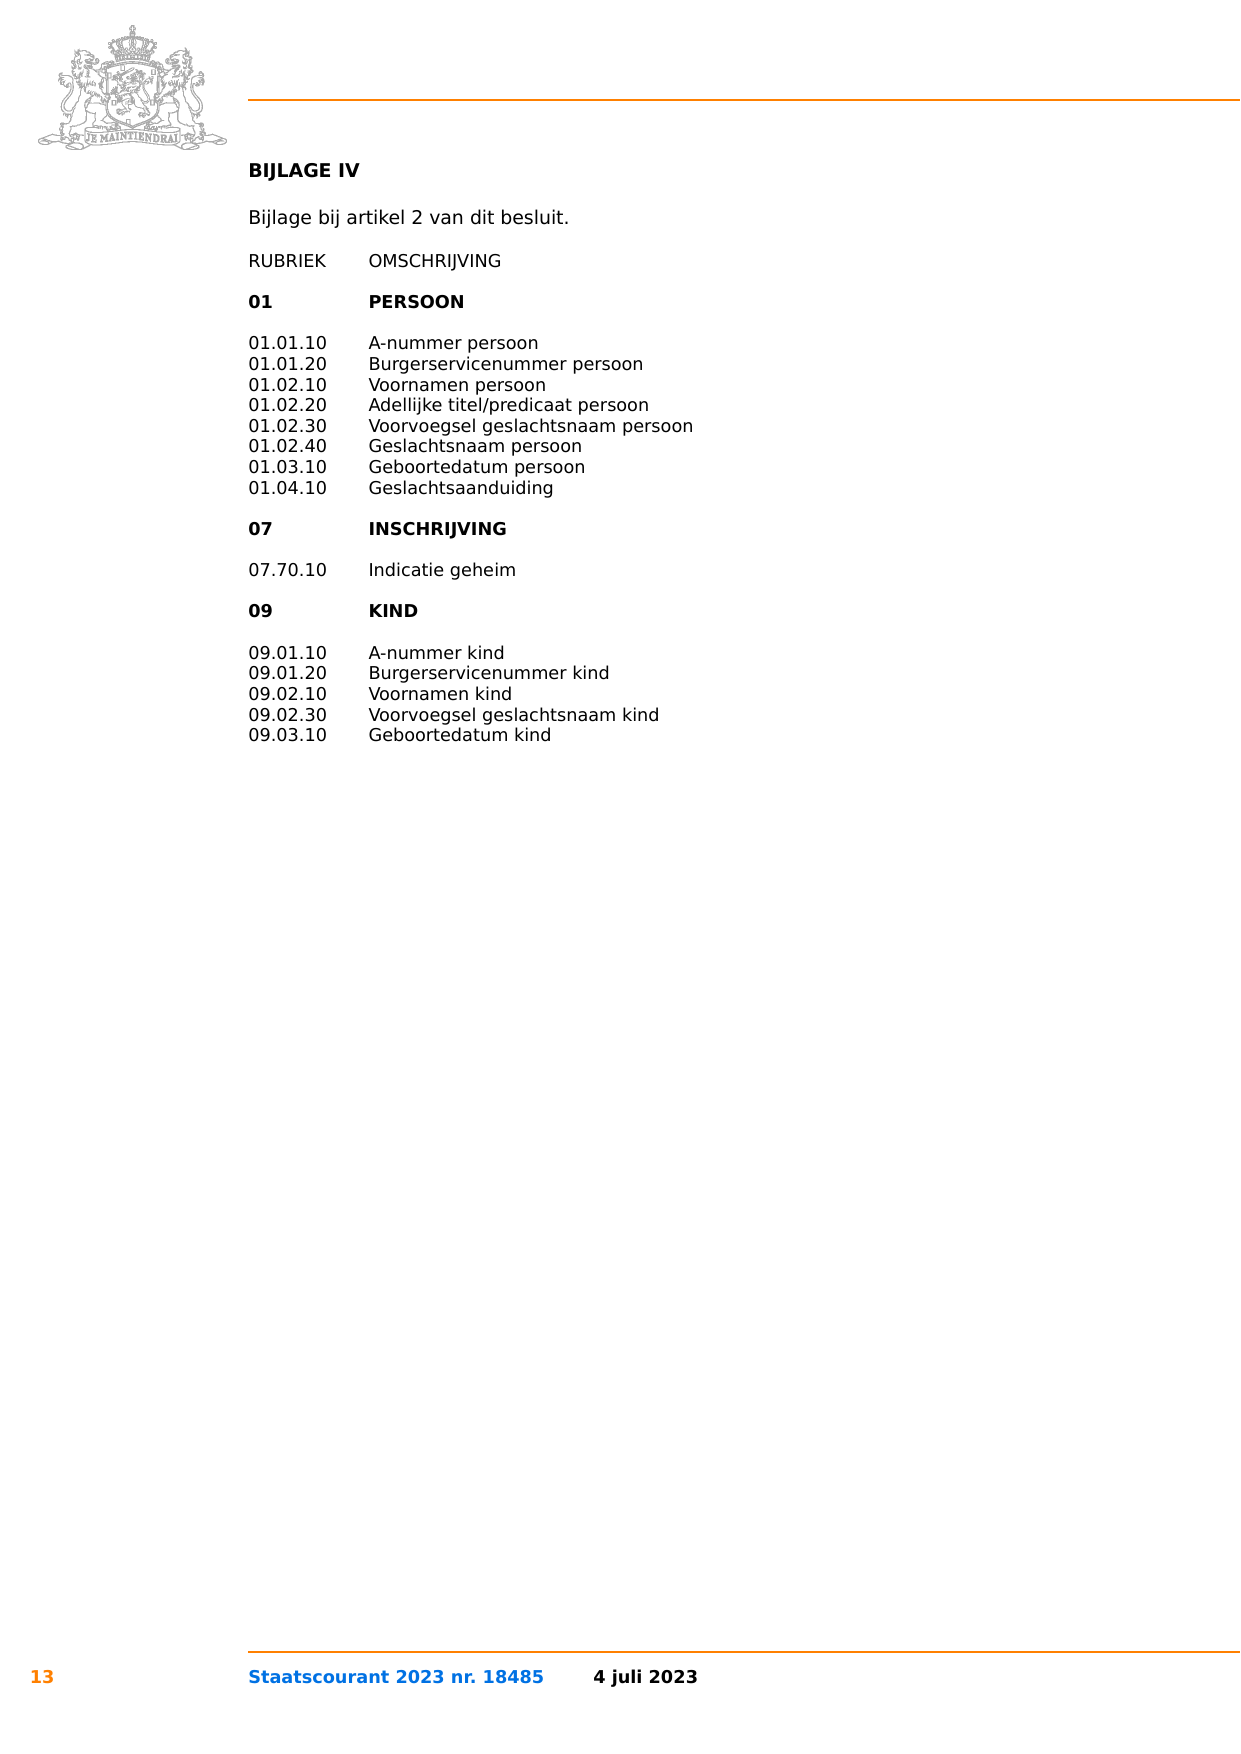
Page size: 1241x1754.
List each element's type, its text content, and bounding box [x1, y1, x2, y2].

table_cell Geslachtsnaam persoon [363, 436, 1163, 457]
table_cell Geslachtsaanduiding [363, 478, 1163, 498]
table_cell Voorvoegsel geslachtsnaam persoon [363, 416, 1163, 436]
table_cell [248, 622, 362, 643]
table_cell 01.03.10 [248, 457, 362, 478]
table_cell Indicatie geheim [363, 560, 1163, 581]
table_cell [248, 498, 362, 519]
table_cell 01.02.10 [248, 375, 362, 395]
table_cell 07.70.10 [248, 560, 362, 581]
table_cell [248, 540, 362, 560]
table_cell 07 [248, 519, 362, 539]
table_cell Voorvoegsel geslachtsnaam kind [363, 705, 1163, 725]
table_cell 09.02.30 [248, 705, 362, 725]
table_cell Geboortedatum persoon [363, 457, 1163, 478]
table_cell [363, 622, 1163, 643]
table_cell 09 [248, 601, 362, 622]
table_cell [363, 271, 1163, 292]
table_cell 09.02.10 [248, 684, 362, 704]
table_cell Voornamen persoon [363, 375, 1163, 395]
table_header OMSCHRIJVING [363, 251, 1163, 271]
table_cell [363, 313, 1163, 333]
table_cell KIND [363, 601, 1163, 622]
table_cell 01.02.40 [248, 436, 362, 457]
table_cell 01 [248, 292, 362, 313]
table_cell [363, 581, 1163, 601]
subtitle BIJLAGE IV [248, 160, 1163, 182]
table_cell [248, 313, 362, 333]
table_cell Voornamen kind [363, 684, 1163, 704]
table_cell 09.01.10 [248, 643, 362, 663]
table_cell A-nummer persoon [363, 333, 1163, 354]
table_cell [363, 540, 1163, 560]
table_cell 01.04.10 [248, 478, 362, 498]
table_cell [248, 581, 362, 601]
table_cell 09.03.10 [248, 725, 362, 746]
table_cell PERSOON [363, 292, 1163, 313]
table_cell [248, 271, 362, 292]
table_cell 01.01.20 [248, 354, 362, 374]
table_cell Burgerservicenummer persoon [363, 354, 1163, 374]
table_cell Burgerservicenummer kind [363, 663, 1163, 684]
table_cell 01.02.20 [248, 395, 362, 416]
table_cell 01.02.30 [248, 416, 362, 436]
table_cell 01.01.10 [248, 333, 362, 354]
table_cell [363, 498, 1163, 519]
table_cell 09.01.20 [248, 663, 362, 684]
table_header RUBRIEK [248, 251, 362, 271]
picture [38, 25, 227, 150]
table_cell Adellijke titel/predicaat persoon [363, 395, 1163, 416]
text Bijlage bij artikel 2 van dit besluit. [248, 207, 1163, 229]
table_cell INSCHRIJVING [363, 519, 1163, 539]
table_cell Geboortedatum kind [363, 725, 1163, 746]
table_cell A-nummer kind [363, 643, 1163, 663]
